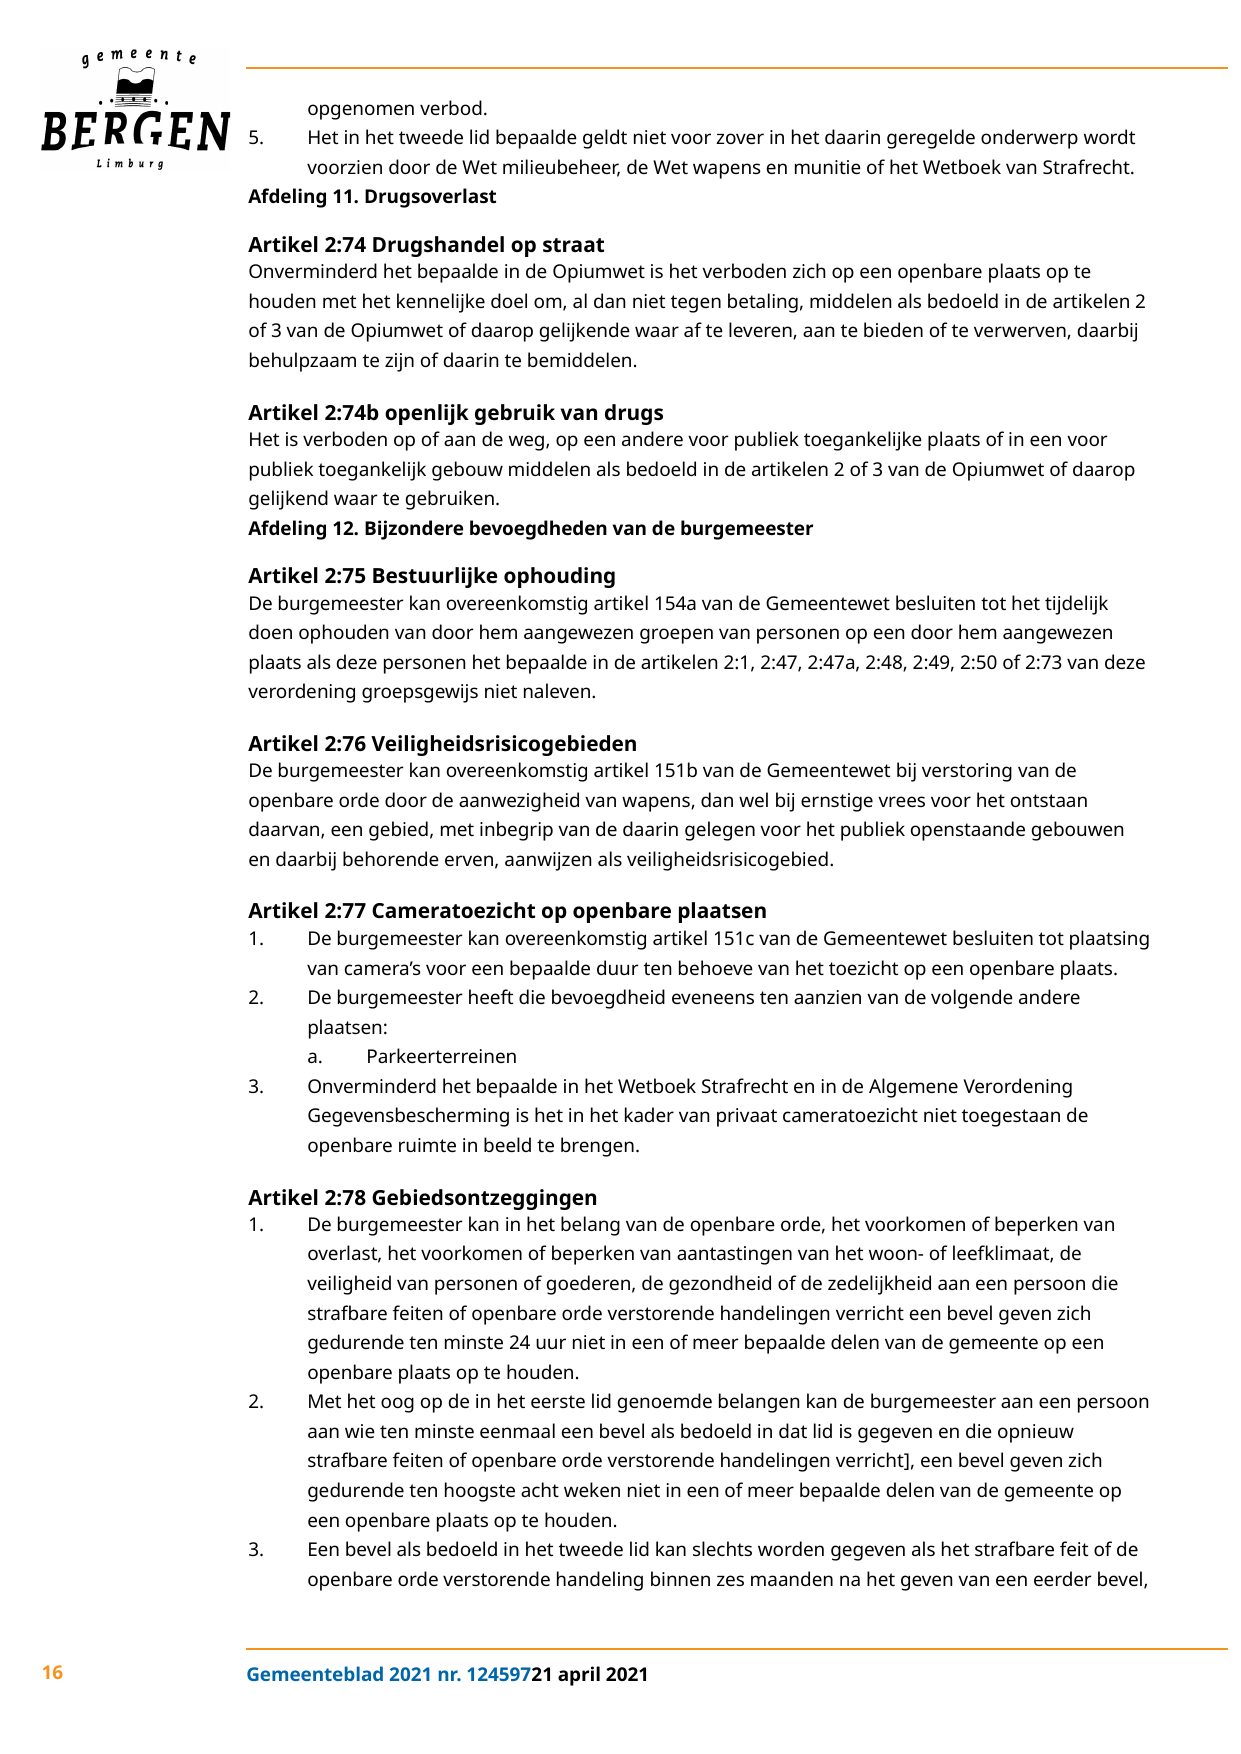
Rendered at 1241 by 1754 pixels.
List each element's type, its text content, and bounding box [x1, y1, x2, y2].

text Artikel 2:78 Gebiedsontzeggingen [248, 1183, 1152, 1211]
text Artikel 2:75 Bestuurlijke ophouding [248, 561, 1152, 590]
list Een bevel als bedoeld in het tweede lid kan slechts worden gegeven als het strafbare feit of de openbare orde verstorende handeling binnen zes maanden na het geven van een eerder bevel, [248, 1536, 1152, 1592]
text De burgemeester kan overeenkomstig artikel 151b van de Gemeentewet bij verstoring van de openbare orde door de aanwezigheid van wapens, dan wel bij ernstige vrees voor het ontstaan daarvan, een gebied, met inbegrip van de daarin gelegen voor het publiek openstaande gebouwen en daarbij behorende erven, aanwijzen als veiligheidsrisicogebied. [248, 757, 1152, 872]
list Met het oog op de in het eerste lid genoemde belangen kan de burgemeester aan een persoon aan wie ten minste eenmaal een bevel als bedoeld in dat lid is gegeven en die opnieuw strafbare feiten of openbare orde verstorende handelingen verricht], een bevel geven zich gedurende ten hoogste acht weken niet in een of meer bepaalde delen van de gemeente op een openbare plaats op te houden. [248, 1388, 1152, 1533]
text De burgemeester kan overeenkomstig artikel 154a van de Gemeentewet besluiten tot het tijdelijk doen ophouden van door hem aangewezen groepen van personen op een door hem aangewezen plaats als deze personen het bepaalde in de artikelen 2:1, 2:47, 2:47a, 2:48, 2:49, 2:50 of 2:73 van deze verordening groepsgewijs niet naleven. [248, 590, 1152, 704]
text Artikel 2:74 Drugshandel op straat [248, 230, 1152, 258]
text Artikel 2:74b openlijk gebruik van drugs [248, 398, 1152, 426]
text Artikel 2:76 Veiligheidsrisicogebieden [248, 729, 1152, 757]
text Afdeling 12. Bijzondere bevoegdheden van de burgemeester [248, 515, 1152, 541]
list opgenomen verbod. [248, 95, 1152, 121]
list De burgemeester kan in het belang van de openbare orde, het voorkomen of beperken van overlast, het voorkomen of beperken van aantastingen van het woon- of leefklimaat, de veiligheid van personen of goederen, de gezondheid of de zedelijkheid aan een persoon die strafbare feiten of openbare orde verstorende handelingen verricht een bevel geven zich gedurende ten minste 24 uur niet in een of meer bepaalde delen van de gemeente op een openbare plaats op te houden. [248, 1211, 1152, 1385]
list Onverminderd het bepaalde in het Wetboek Strafrecht en in de Algemene Verordening Gegevensbescherming is het in het kader van privaat cameratoezicht niet toegestaan de openbare ruimte in beeld te brengen. [248, 1073, 1152, 1158]
list De burgemeester heeft die bevoegdheid eveneens ten aanzien van de volgende andere plaatsen: [248, 984, 1152, 1039]
list Het in het tweede lid bepaalde geldt niet voor zover in het daarin geregelde onderwerp wordt voorzien door de Wet milieubeheer, de Wet wapens en munitie of het Wetboek van Strafrecht. [248, 124, 1152, 180]
list Parkeerterreinen [307, 1043, 1152, 1069]
text Afdeling 11. Drugsoverlast [248, 183, 1152, 209]
text Onverminderd het bepaalde in de Opiumwet is het verboden zich op een openbare plaats op te houden met het kennelijke doel om, al dan niet tegen betaling, middelen als bedoeld in de artikelen 2 of 3 van de Opiumwet of daarop gelijkende waar af te leveren, aan te bieden of te verwerven, daarbij behulpzaam te zijn of daarin te bemiddelen. [248, 258, 1152, 373]
text Het is verboden op of aan de weg, op een andere voor publiek toegankelijke plaats of in een voor publiek toegankelijk gebouw middelen als bedoeld in de artikelen 2 of 3 van de Opiumwet of daarop gelijkend waar te gebruiken. [248, 426, 1152, 511]
list De burgemeester kan overeenkomstig artikel 151c van de Gemeentewet besluiten tot plaatsing van camera’s voor een bepaalde duur ten behoeve van het toezicht op een openbare plaats. [248, 925, 1152, 980]
text Artikel 2:77 Cameratoezicht op openbare plaatsen [248, 897, 1152, 925]
picture [41, 47, 231, 172]
